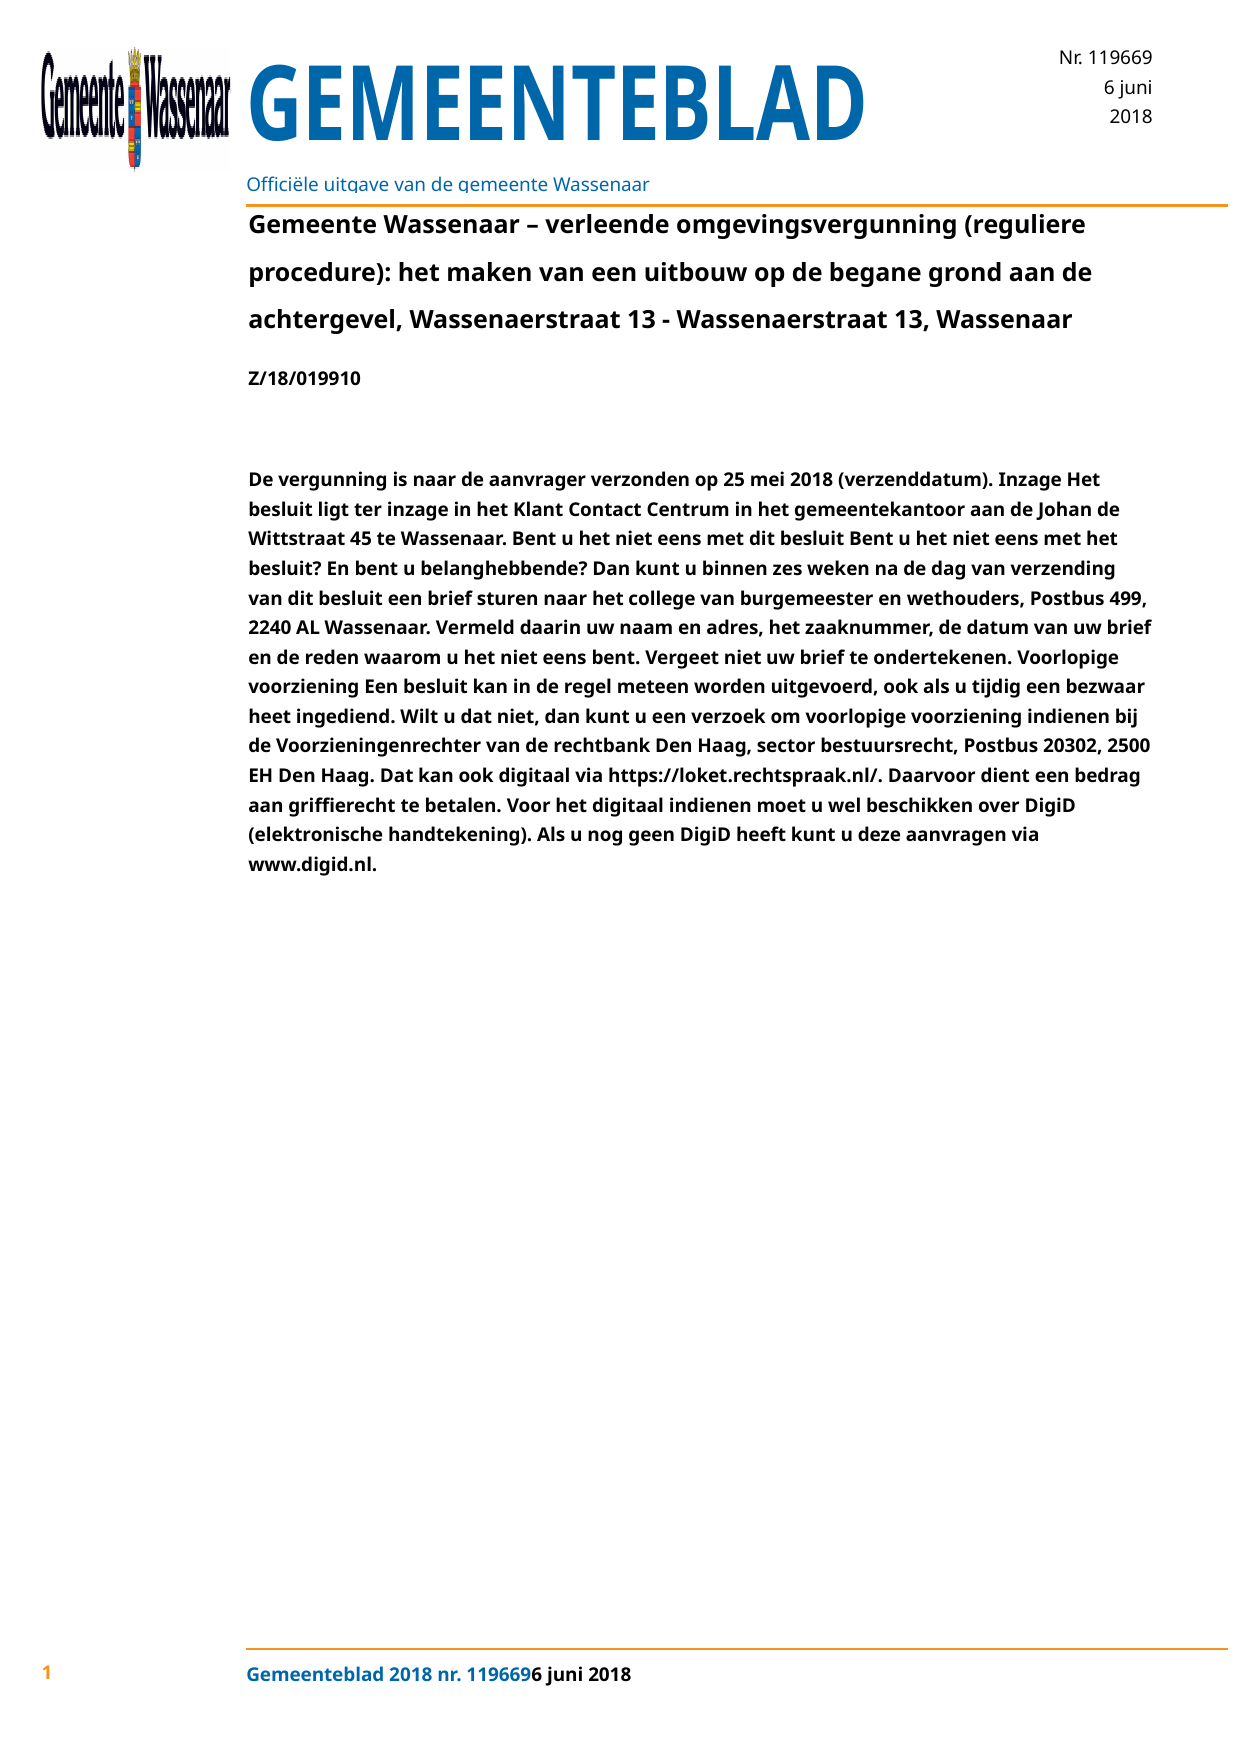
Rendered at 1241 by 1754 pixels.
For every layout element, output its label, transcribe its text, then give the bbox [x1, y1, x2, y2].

text Gemeente Wassenaar – verleende omgevingsvergunning (reguliere procedure): het maken van een uitbouw op de begane grond aan de achtergevel, Wassenaerstraat 13 - Wassenaerstraat 13, Wassenaar [248, 207, 1152, 336]
text De vergunning is naar de aanvrager verzonden op 25 mei 2018 (verzenddatum). Inzage Het besluit ligt ter inzage in het Klant Contact Centrum in het gemeentekantoor aan de Johan de Wittstraat 45 te Wassenaar. Bent u het niet eens met dit besluit Bent u het niet eens met het besluit? En bent u belanghebbende? Dan kunt u binnen zes weken na de dag van verzending van dit besluit een brief sturen naar het college van burgemeester en wethouders, Postbus 499, 2240 AL Wassenaar. Vermeld daarin uw naam en adres, het zaaknummer, de datum van uw brief en de reden waarom u het niet eens bent. Vergeet niet uw brief te ondertekenen. Voorlopige voorziening Een besluit kan in de regel meteen worden uitgevoerd, ook als u tijdig een bezwaar heet ingediend. Wilt u dat niet, dan kunt u een verzoek om voorlopige voorziening indienen bij de Voorzieningenrechter van de rechtbank Den Haag, sector bestuursrecht, Postbus 20302, 2500 EH Den Haag. Dat kan ook digitaal via https://loket.rechtspraak.nl/. Daarvoor dient een bedrag aan griffierecht te betalen. Voor het digitaal indienen moet u wel beschikken over DigiD (elektronische handtekening). Als u nog geen DigiD heeft kunt u deze aanvragen via www.digid.nl. [248, 466, 1152, 877]
picture [41, 47, 231, 172]
text Z/18/019910 [248, 366, 1152, 391]
